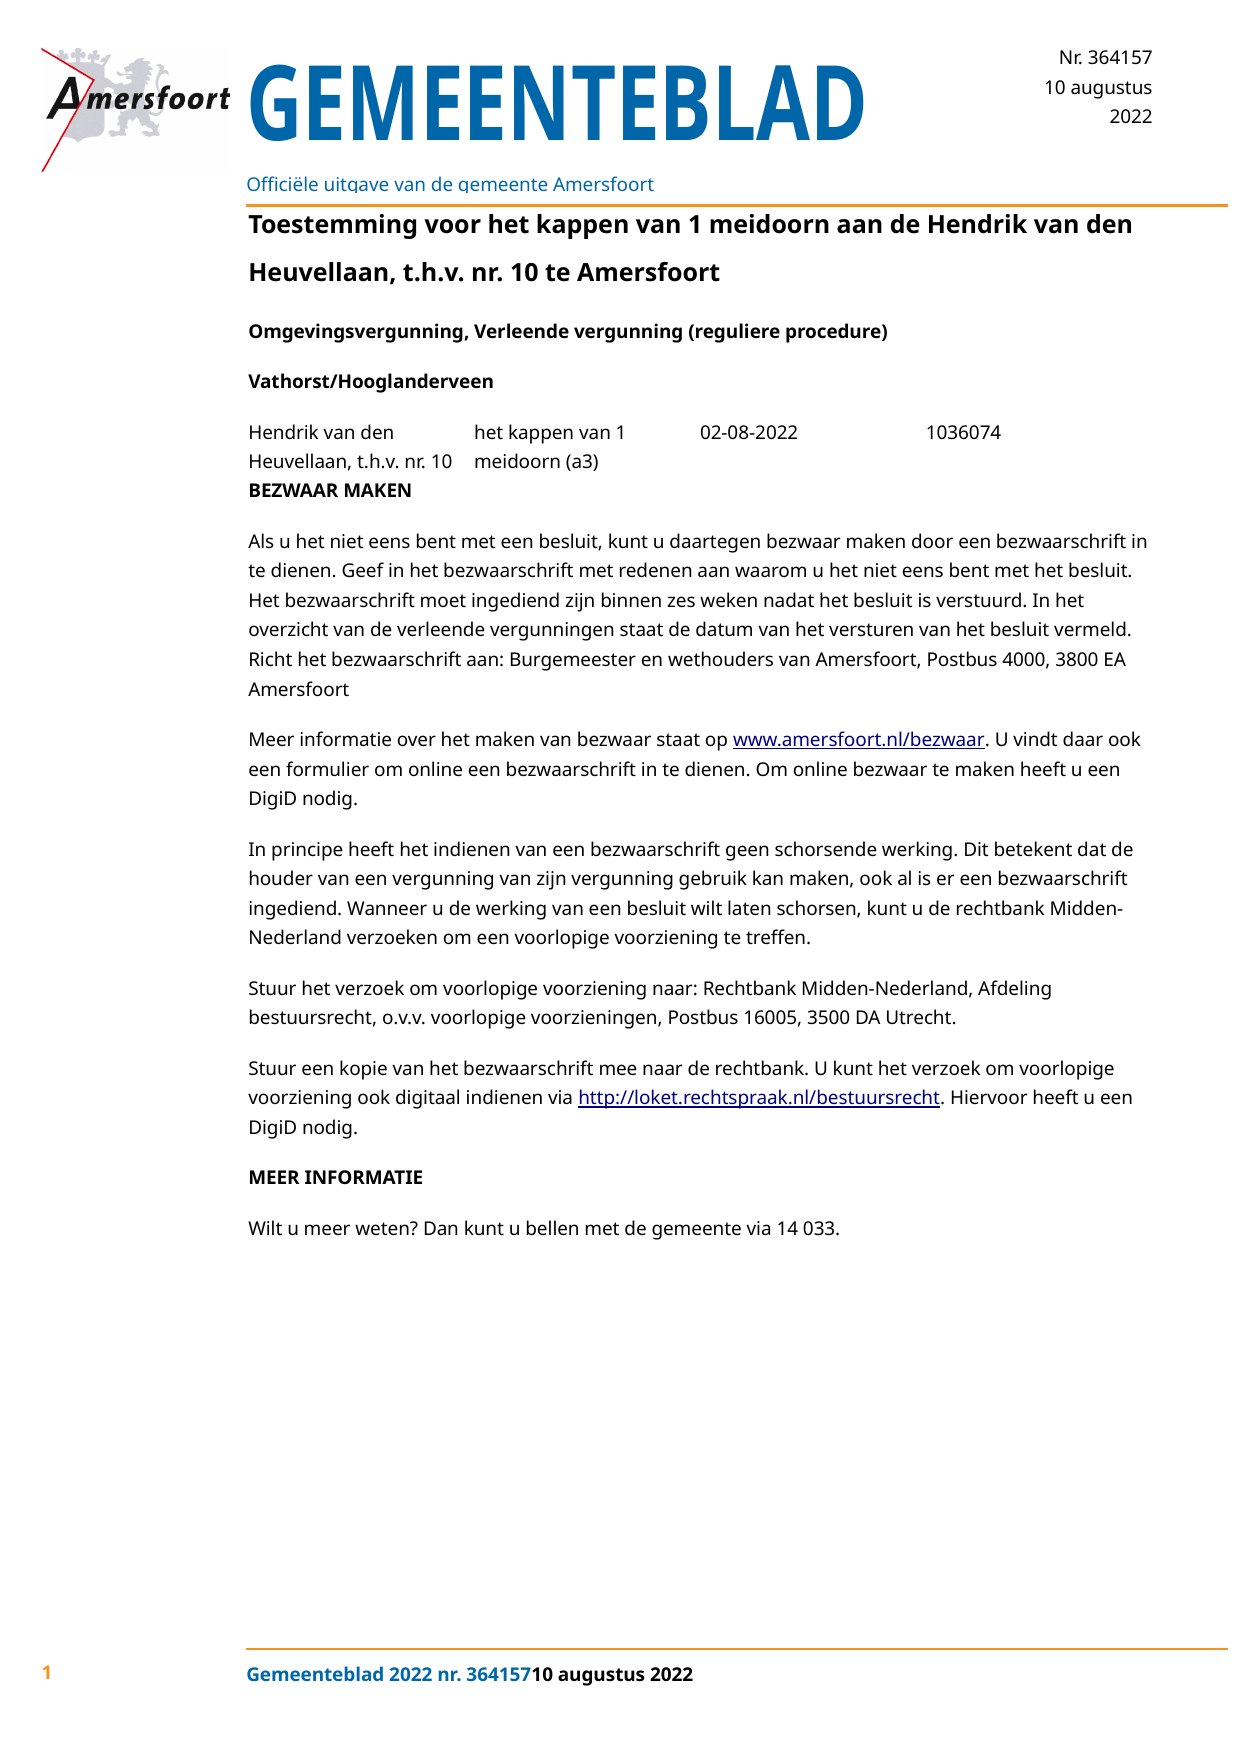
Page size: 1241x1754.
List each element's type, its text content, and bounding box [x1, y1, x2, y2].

table_header 02-08-2022 [700, 419, 926, 474]
text BEZWAAR MAKEN [248, 477, 1152, 503]
text Omgevingsvergunning, Verleende vergunning (reguliere procedure) [248, 318, 1152, 344]
text Als u het niet eens bent met een besluit, kunt u daartegen bezwaar maken door een bezwaarschrift in te dienen. Geef in het bezwaarschrift met redenen aan waarom u het niet eens bent met het besluit. Het bezwaarschrift moet ingediend zijn binnen zes weken nadat het besluit is verstuurd. In het overzicht van de verleende vergunningen staat de datum van het versturen van het besluit vermeld. Richt het bezwaarschrift aan: Burgemeester en wethouders van Amersfoort, Postbus 4000, 3800 EA Amersfoort [248, 528, 1152, 701]
text Stuur het verzoek om voorlopige voorziening naar: Rechtbank Midden-Nederland, Afdeling bestuursrecht, o.v.v. voorlopige voorzieningen, Postbus 16005, 3500 DA Utrecht. [248, 975, 1152, 1030]
text Toestemming voor het kappen van 1 meidoorn aan de Hendrik van den Heuvellaan, t.h.v. nr. 10 te Amersfoort [248, 207, 1152, 288]
table_header het kappen van 1 meidoorn (a3) [474, 419, 700, 474]
text Wilt u meer weten? Dan kunt u bellen met de gemeente via 14 033. [248, 1215, 1152, 1241]
text Meer informatie over het maken van bezwaar staat op www.amersfoort.nl/bezwaar. U vindt daar ook een formulier om online een bezwaarschrift in te dienen. Om online bezwaar te maken heeft u een DigiD nodig. [248, 726, 1152, 811]
picture [41, 47, 231, 172]
text MEER INFORMATIE [248, 1164, 1152, 1190]
table_header Hendrik van den Heuvellaan, t.h.v. nr. 10 [248, 419, 474, 474]
table_header 1036074 [926, 419, 1152, 474]
text Stuur een kopie van het bezwaarschrift mee naar de rechtbank. U kunt het verzoek om voorlopige voorziening ook digitaal indienen via http://loket.rechtspraak.nl/bestuursrecht. Hiervoor heeft u een DigiD nodig. [248, 1055, 1152, 1140]
text In principe heeft het indienen van een bezwaarschrift geen schorsende werking. Dit betekent dat de houder van een vergunning van zijn vergunning gebruik kan maken, ook al is er een bezwaarschrift ingediend. Wanneer u de werking van een besluit wilt laten schorsen, kunt u de rechtbank Midden-Nederland verzoeken om een voorlopige voorziening te treffen. [248, 836, 1152, 950]
text Vathorst/Hooglanderveen [248, 368, 1152, 394]
